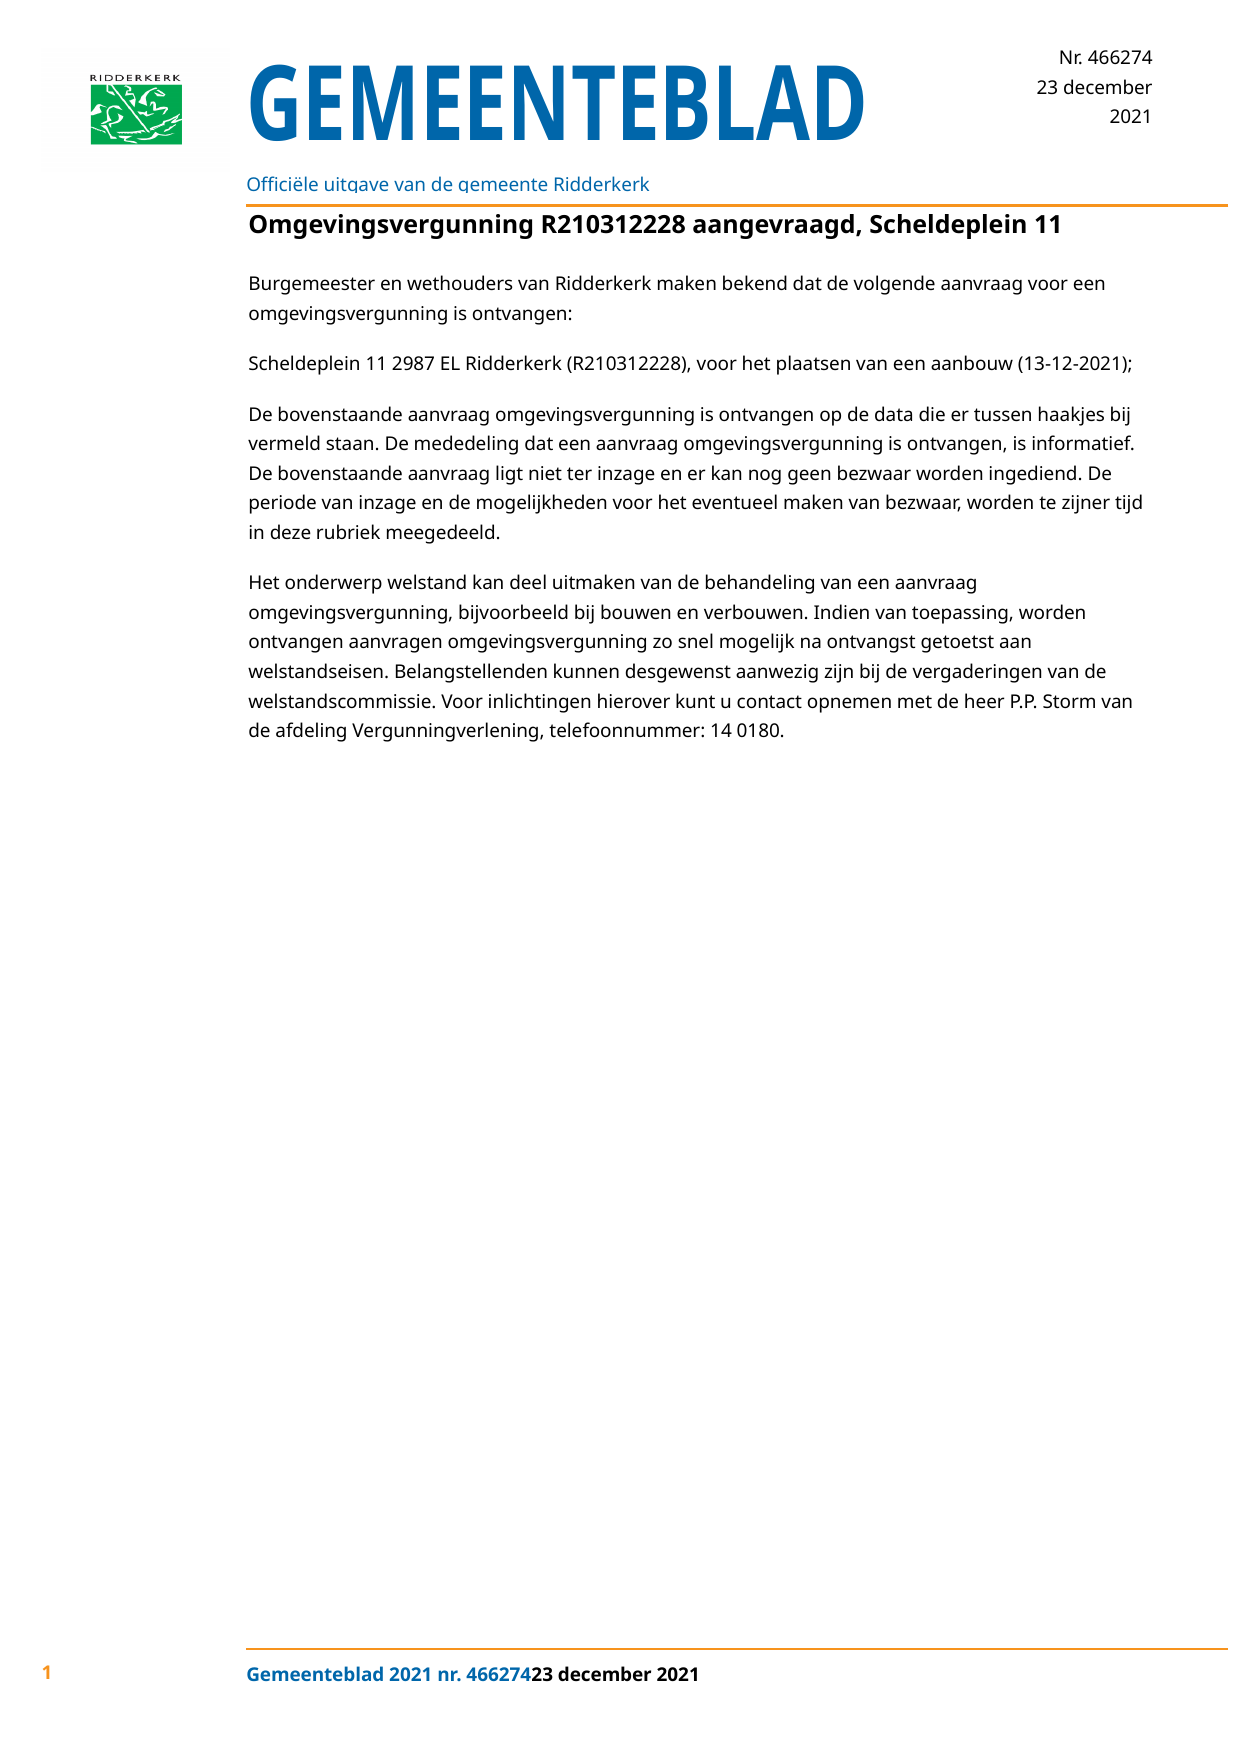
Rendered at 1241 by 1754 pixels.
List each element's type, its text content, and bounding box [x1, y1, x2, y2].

text Het onderwerp welstand kan deel uitmaken van de behandeling van een aanvraag omgevingsvergunning, bijvoorbeeld bij bouwen en verbouwen. Indien van toepassing, worden ontvangen aanvragen omgevingsvergunning zo snel mogelijk na ontvangst getoetst aan welstandseisen. Belangstellenden kunnen desgewenst aanwezig zijn bij de vergaderingen van de welstandscommissie. Voor inlichtingen hierover kunt u contact opnemen met de heer P.P. Storm van de afdeling Vergunningverlening, telefoonnummer: 14 0180. [248, 569, 1152, 743]
picture [41, 47, 231, 172]
text Omgevingsvergunning R210312228 aangevraagd, Scheldeplein 11 [248, 207, 1152, 241]
text De bovenstaande aanvraag omgevingsvergunning is ontvangen op de data die er tussen haakjes bij vermeld staan. De mededeling dat een aanvraag omgevingsvergunning is ontvangen, is informatief. De bovenstaande aanvraag ligt niet ter inzage en er kan nog geen bezwaar worden ingediend. De periode van inzage en de mogelijkheden voor het eventueel maken van bezwaar, worden te zijner tijd in deze rubriek meegedeeld. [248, 401, 1152, 545]
text Scheldeplein 11 2987 EL Ridderkerk (R210312228), voor het plaatsen van een aanbouw (13-12-2021); [248, 350, 1152, 376]
text Burgemeester en wethouders van Ridderkerk maken bekend dat de volgende aanvraag voor een omgevingsvergunning is ontvangen: [248, 270, 1152, 326]
